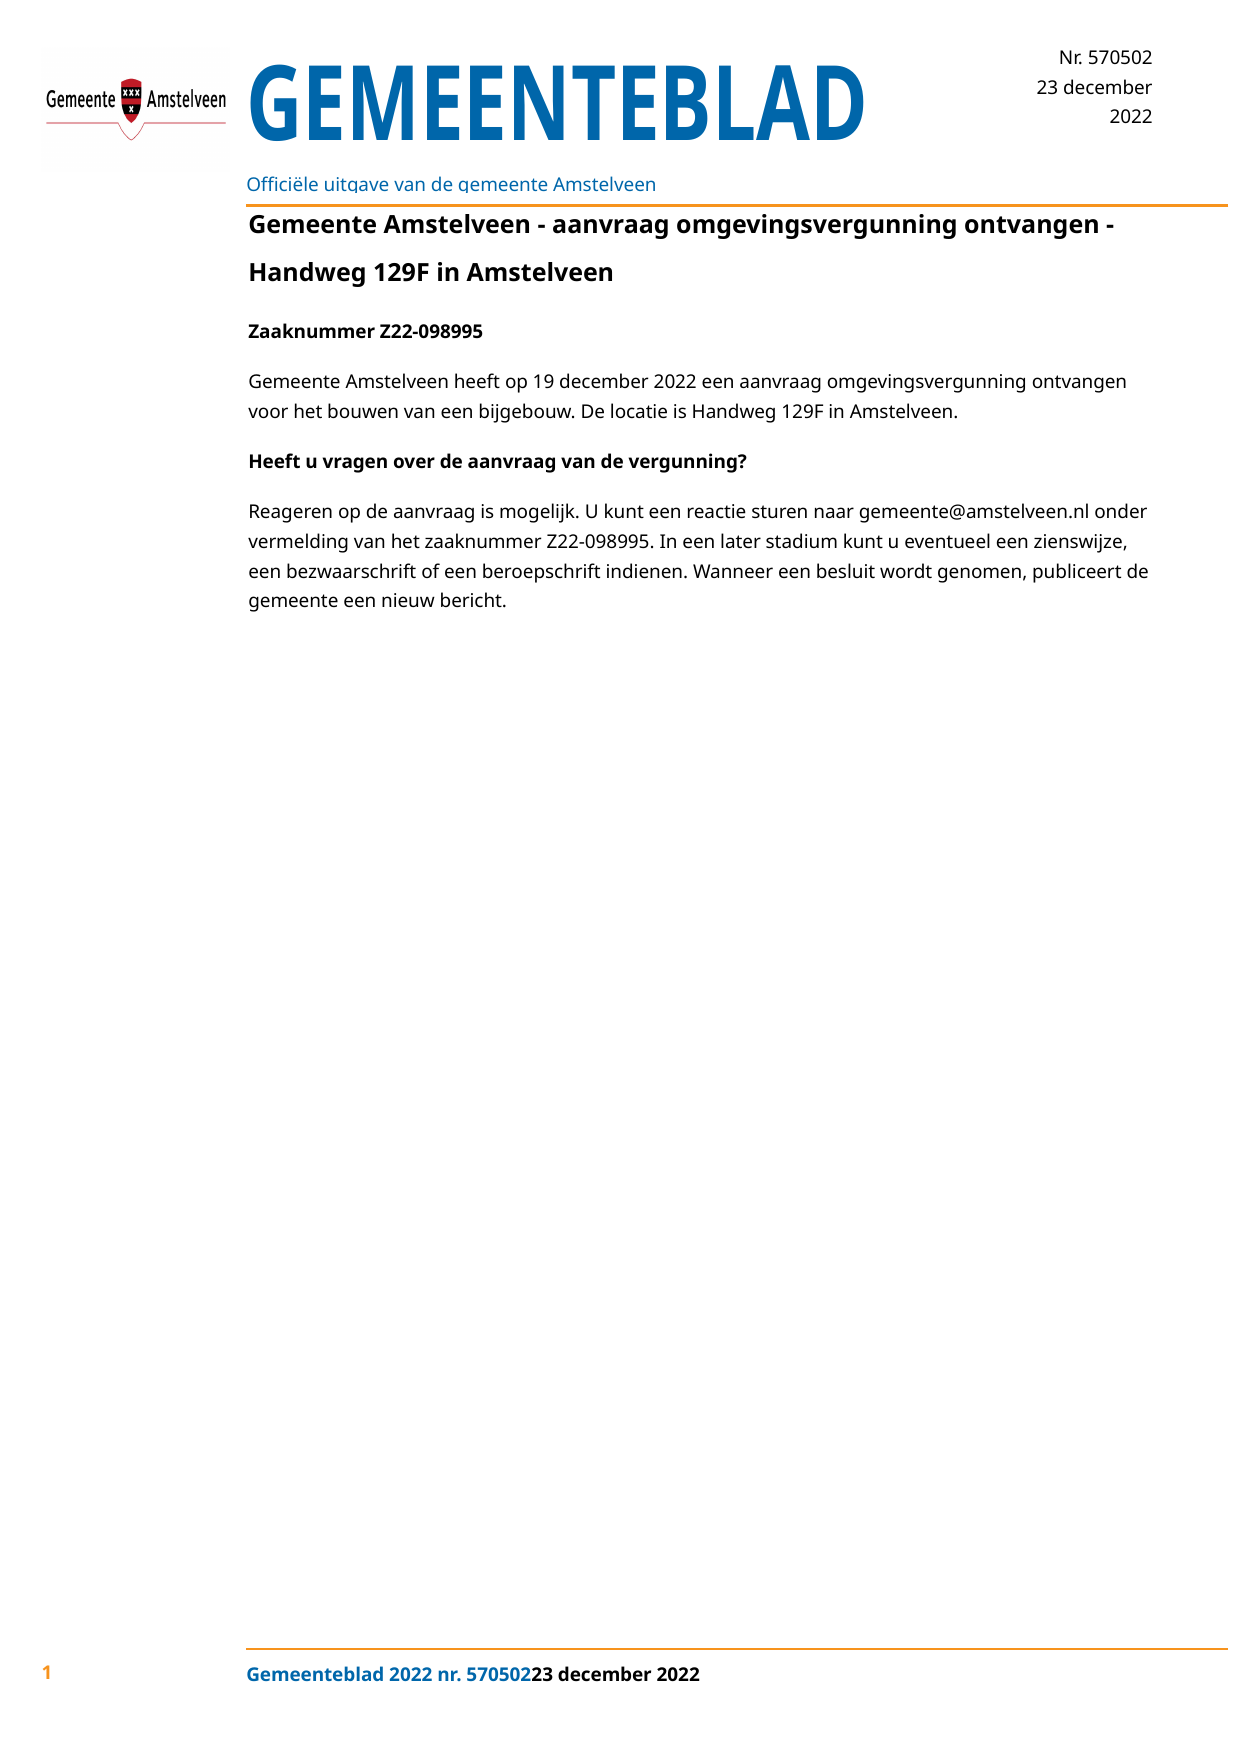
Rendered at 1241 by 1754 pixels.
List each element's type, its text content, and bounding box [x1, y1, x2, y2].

text Reageren op de aanvraag is mogelijk. U kunt een reactie sturen naar gemeente@amstelveen.nl onder vermelding van het zaaknummer Z22-098995. In een later stadium kunt u eventueel een zienswijze, een bezwaarschrift of een beroepschrift indienen. Wanneer een besluit wordt genomen, publiceert de gemeente een nieuw bericht. [248, 499, 1152, 613]
text Gemeente Amstelveen - aanvraag omgevingsvergunning ontvangen - Handweg 129F in Amstelveen [248, 207, 1152, 288]
text Zaaknummer Z22-098995 [248, 318, 1152, 344]
text Heeft u vragen over de aanvraag van de vergunning? [248, 448, 1152, 474]
text Gemeente Amstelveen heeft op 19 december 2022 een aanvraag omgevingsvergunning ontvangen voor het bouwen van een bijgebouw. De locatie is Handweg 129F in Amstelveen. [248, 368, 1152, 424]
picture [41, 47, 231, 172]
